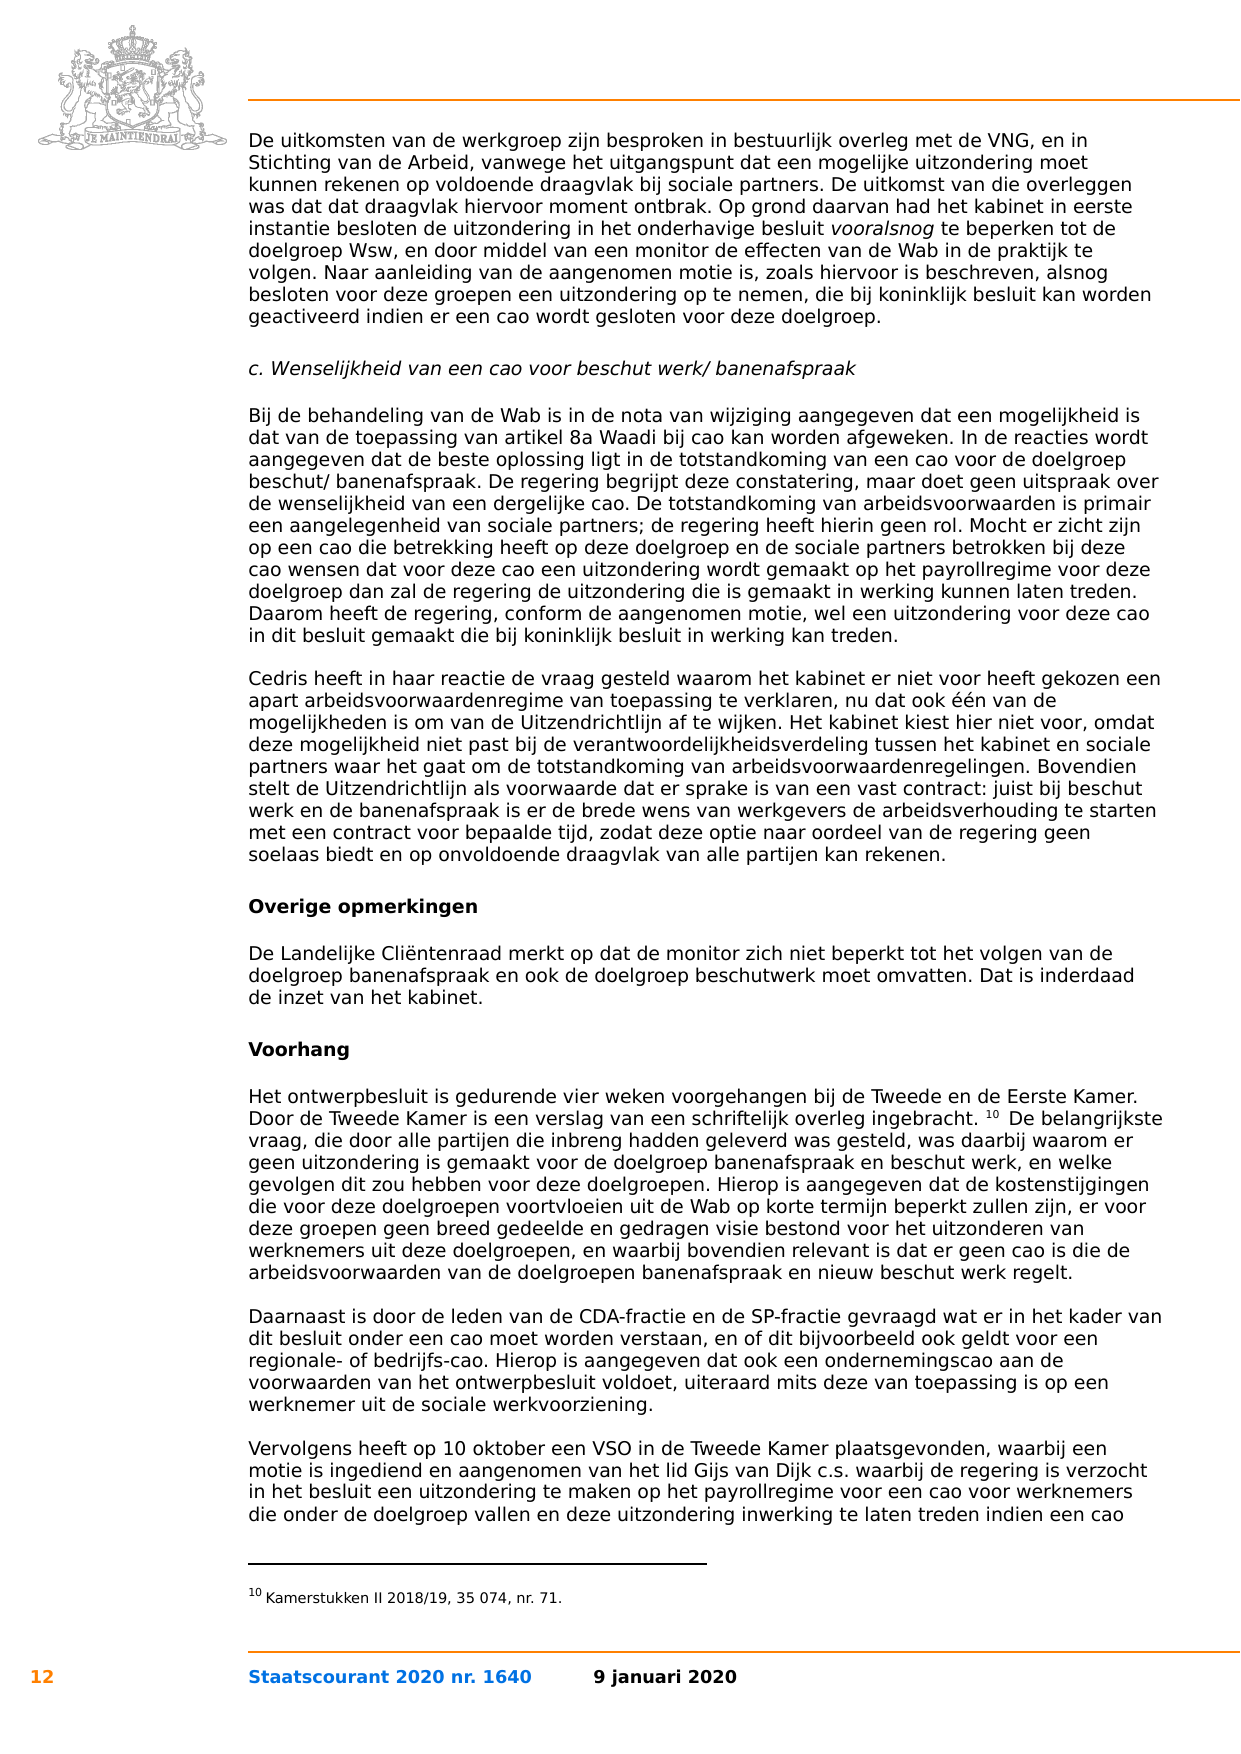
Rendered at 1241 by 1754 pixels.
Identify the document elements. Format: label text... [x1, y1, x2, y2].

text Bij de behandeling van de Wab is in de nota van wijziging aangegeven dat een mogelijkheid is dat van de toepassing van artikel 8a Waadi bij cao kan worden afgeweken. In de reacties wordt aangegeven dat de beste oplossing ligt in de totstandkoming van een cao voor de doelgroep beschut/ banenafspraak. De regering begrijpt deze constatering, maar doet geen uitspraak over de wenselijkheid van een dergelijke cao. De totstandkoming van arbeidsvoorwaarden is primair een aangelegenheid van sociale partners; de regering heeft hierin geen rol. Mocht er zicht zijn op een cao die betrekking heeft op deze doelgroep en de sociale partners betrokken bij deze cao wensen dat voor deze cao een uitzondering wordt gemaakt op het payrollregime voor deze doelgroep dan zal de regering de uitzondering die is gemaakt in werking kunnen laten treden. Daarom heeft de regering, conform de aangenomen motie, wel een uitzondering voor deze cao in dit besluit gemaakt die bij koninklijk besluit in werking kan treden. [248, 405, 1163, 646]
subtitle c. Wenselijkheid van een cao voor beschut werk/ banenafspraak [248, 358, 1163, 380]
text De Landelijke Cliëntenraad merkt op dat de monitor zich niet beperkt tot het volgen van de doelgroep banenafspraak en ook de doelgroep beschutwerk moet omvatten. Dat is inderdaad de inzet van het kabinet. [248, 943, 1163, 1009]
text Cedris heeft in haar reactie de vraag gesteld waarom het kabinet er niet voor heeft gekozen een apart arbeidsvoorwaardenregime van toepassing te verklaren, nu dat ook één van de mogelijkheden is om van de Uitzendrichtlijn af te wijken. Het kabinet kiest hier niet voor, omdat deze mogelijkheid niet past bij de verantwoordelijkheidsverdeling tussen het kabinet en sociale partners waar het gaat om de totstandkoming van arbeidsvoorwaardenregelingen. Bovendien stelt de Uitzendrichtlijn als voorwaarde dat er sprake is van een vast contract: juist bij beschut werk en de banenafspraak is er de brede wens van werkgevers de arbeidsverhouding te starten met een contract voor bepaalde tijd, zodat deze optie naar oordeel van de regering geen soelaas biedt en op onvoldoende draagvlak van alle partijen kan rekenen. [248, 668, 1163, 866]
text Het ontwerpbesluit is gedurende vier weken voorgehangen bij de Tweede en de Eerste Kamer. Door de Tweede Kamer is een verslag van een schriftelijk overleg ingebracht. De belangrijkste vraag, die door alle partijen die inbreng hadden geleverd was gesteld, was daarbij waarom er geen uitzondering is gemaakt voor de doelgroep banenafspraak en beschut werk, en welke gevolgen dit zou hebben voor deze doelgroepen. Hierop is aangegeven dat de kostenstijgingen die voor deze doelgroepen voortvloeien uit de Wab op korte termijn beperkt zullen zijn, er voor deze groepen geen breed gedeelde en gedragen visie bestond voor het uitzonderen van werknemers uit deze doelgroepen, en waarbij bovendien relevant is dat er geen cao is die de arbeidsvoorwaarden van de doelgroepen banenafspraak en nieuw beschut werk regelt. [248, 1086, 1163, 1284]
subtitle Voorhang [248, 1039, 1163, 1061]
text Kamerstukken II 2018/19, 35 074, nr. 71. [248, 1586, 1163, 1608]
text Daarnaast is door de leden van de CDA-fractie en de SP-fractie gevraagd wat er in het kader van dit besluit onder een cao moet worden verstaan, en of dit bijvoorbeeld ook geldt voor een regionale- of bedrijfs-cao. Hierop is aangegeven dat ook een ondernemingscao aan de voorwaarden van het ontwerpbesluit voldoet, uiteraard mits deze van toepassing is op een werknemer uit de sociale werkvoorziening. [248, 1306, 1163, 1416]
subtitle Overige opmerkingen [248, 896, 1163, 918]
text Vervolgens heeft op 10 oktober een VSO in de Tweede Kamer plaatsgevonden, waarbij een motie is ingediend en aangenomen van het lid Gijs van Dijk c.s. waarbij de regering is verzocht in het besluit een uitzondering te maken op het payrollregime voor een cao voor werknemers die onder de doelgroep vallen en deze uitzondering inwerking te laten treden indien een cao [248, 1437, 1163, 1525]
text De uitkomsten van de werkgroep zijn besproken in bestuurlijk overleg met de VNG, en in Stichting van de Arbeid, vanwege het uitgangspunt dat een mogelijke uitzondering moet kunnen rekenen op voldoende draagvlak bij sociale partners. De uitkomst van die overleggen was dat dat draagvlak hiervoor moment ontbrak. Op grond daarvan had het kabinet in eerste instantie besloten de uitzondering in het onderhavige besluit vooralsnog te beperken tot de doelgroep Wsw, en door middel van een monitor de effecten van de Wab in de praktijk te volgen. Naar aanleiding van de aangenomen motie is, zoals hiervoor is beschreven, alsnog besloten voor deze groepen een uitzondering op te nemen, die bij koninklijk besluit kan worden geactiveerd indien er een cao wordt gesloten voor deze doelgroep. [248, 130, 1163, 328]
picture [38, 25, 227, 150]
